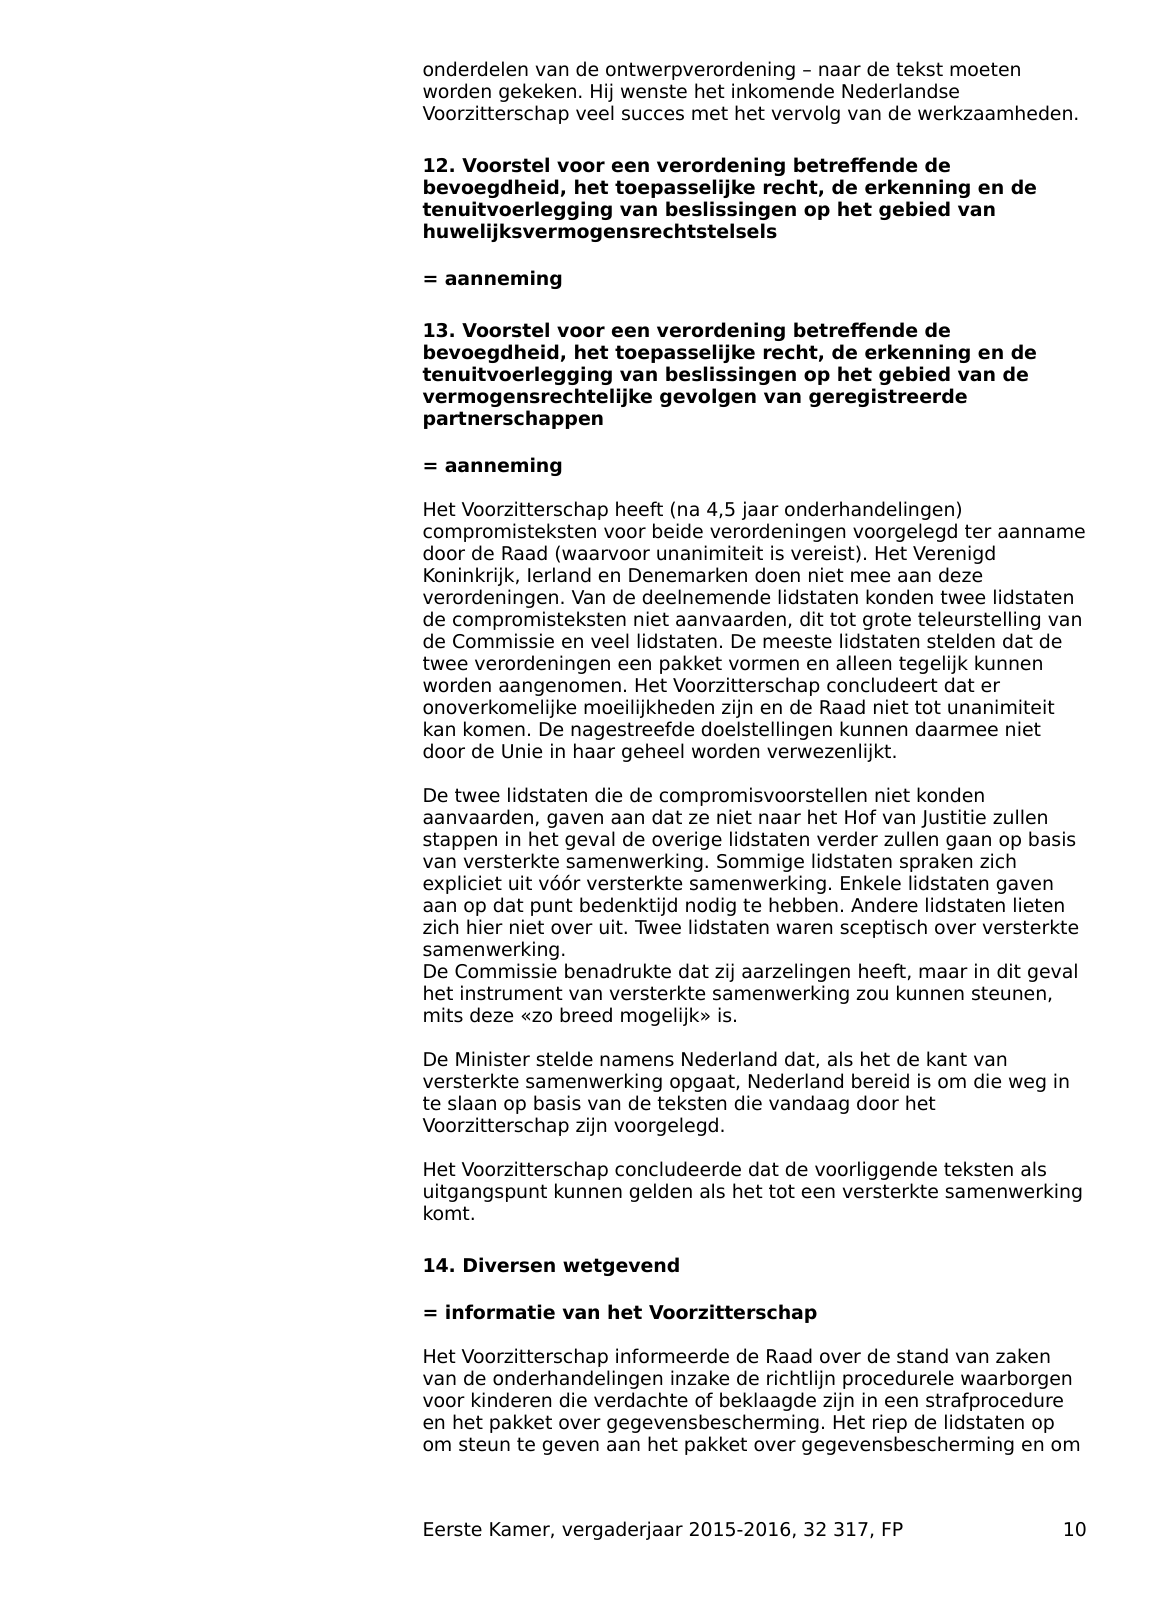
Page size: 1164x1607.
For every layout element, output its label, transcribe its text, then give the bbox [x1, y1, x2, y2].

subtitle 12. Voorstel voor een verordening betreffende de bevoegdheid, het toepasselijke recht, de erkenning en de tenuitvoerlegging van beslissingen op het gebied van huwelijksvermogensrechtstelsels [422, 155, 1087, 243]
text onderdelen van de ontwerpverordening – naar de tekst moeten worden gekeken. Hij wenste het inkomende Nederlandse Voorzitterschap veel succes met het vervolg van de werkzaamheden. [422, 59, 1087, 125]
text Het Voorzitterschap informeerde de Raad over de stand van zaken van de onderhandelingen inzake de richtlijn procedurele waarborgen voor kinderen die verdachte of beklaagde zijn in een strafprocedure en het pakket over gegevensbescherming. Het riep de lidstaten op om steun te geven aan het pakket over gegevensbescherming en om [422, 1346, 1087, 1456]
text = aanneming [422, 268, 1087, 290]
subtitle 13. Voorstel voor een verordening betreffende de bevoegdheid, het toepasselijke recht, de erkenning en de tenuitvoerlegging van beslissingen op het gebied van de vermogensrechtelijke gevolgen van geregistreerde partnerschappen [422, 320, 1087, 430]
text De Commissie benadrukte dat zij aarzelingen heeft, maar in dit geval het instrument van versterkte samenwerking zou kunnen steunen, mits deze «zo breed mogelijk» is. [422, 961, 1087, 1027]
text Het Voorzitterschap heeft (na 4,5 jaar onderhandelingen) compromisteksten voor beide verordeningen voorgelegd ter aanname door de Raad (waarvoor unanimiteit is vereist). Het Verenigd Koninkrijk, Ierland en Denemarken doen niet mee aan deze verordeningen. Van de deelnemende lidstaten konden twee lidstaten de compromisteksten niet aanvaarden, dit tot grote teleurstelling van de Commissie en veel lidstaten. De meeste lidstaten stelden dat de twee verordeningen een pakket vormen en alleen tegelijk kunnen worden aangenomen. Het Voorzitterschap concludeert dat er onoverkomelijke moeilijkheden zijn en de Raad niet tot unanimiteit kan komen. De nagestreefde doelstellingen kunnen daarmee niet door de Unie in haar geheel worden verwezenlijkt. [422, 499, 1087, 763]
text = aanneming [422, 455, 1087, 477]
subtitle 14. Diversen wetgevend [422, 1255, 1087, 1277]
text = informatie van het Voorzitterschap [422, 1302, 1087, 1324]
text Het Voorzitterschap concludeerde dat de voorliggende teksten als uitgangspunt kunnen gelden als het tot een versterkte samenwerking komt. [422, 1159, 1087, 1225]
text De twee lidstaten die de compromisvoorstellen niet konden aanvaarden, gaven aan dat ze niet naar het Hof van Justitie zullen stappen in het geval de overige lidstaten verder zullen gaan op basis van versterkte samenwerking. Sommige lidstaten spraken zich expliciet uit vóór versterkte samenwerking. Enkele lidstaten gaven aan op dat punt bedenktijd nodig te hebben. Andere lidstaten lieten zich hier niet over uit. Twee lidstaten waren sceptisch over versterkte samenwerking. [422, 785, 1087, 961]
text De Minister stelde namens Nederland dat, als het de kant van versterkte samenwerking opgaat, Nederland bereid is om die weg in te slaan op basis van de teksten die vandaag door het Voorzitterschap zijn voorgelegd. [422, 1049, 1087, 1137]
